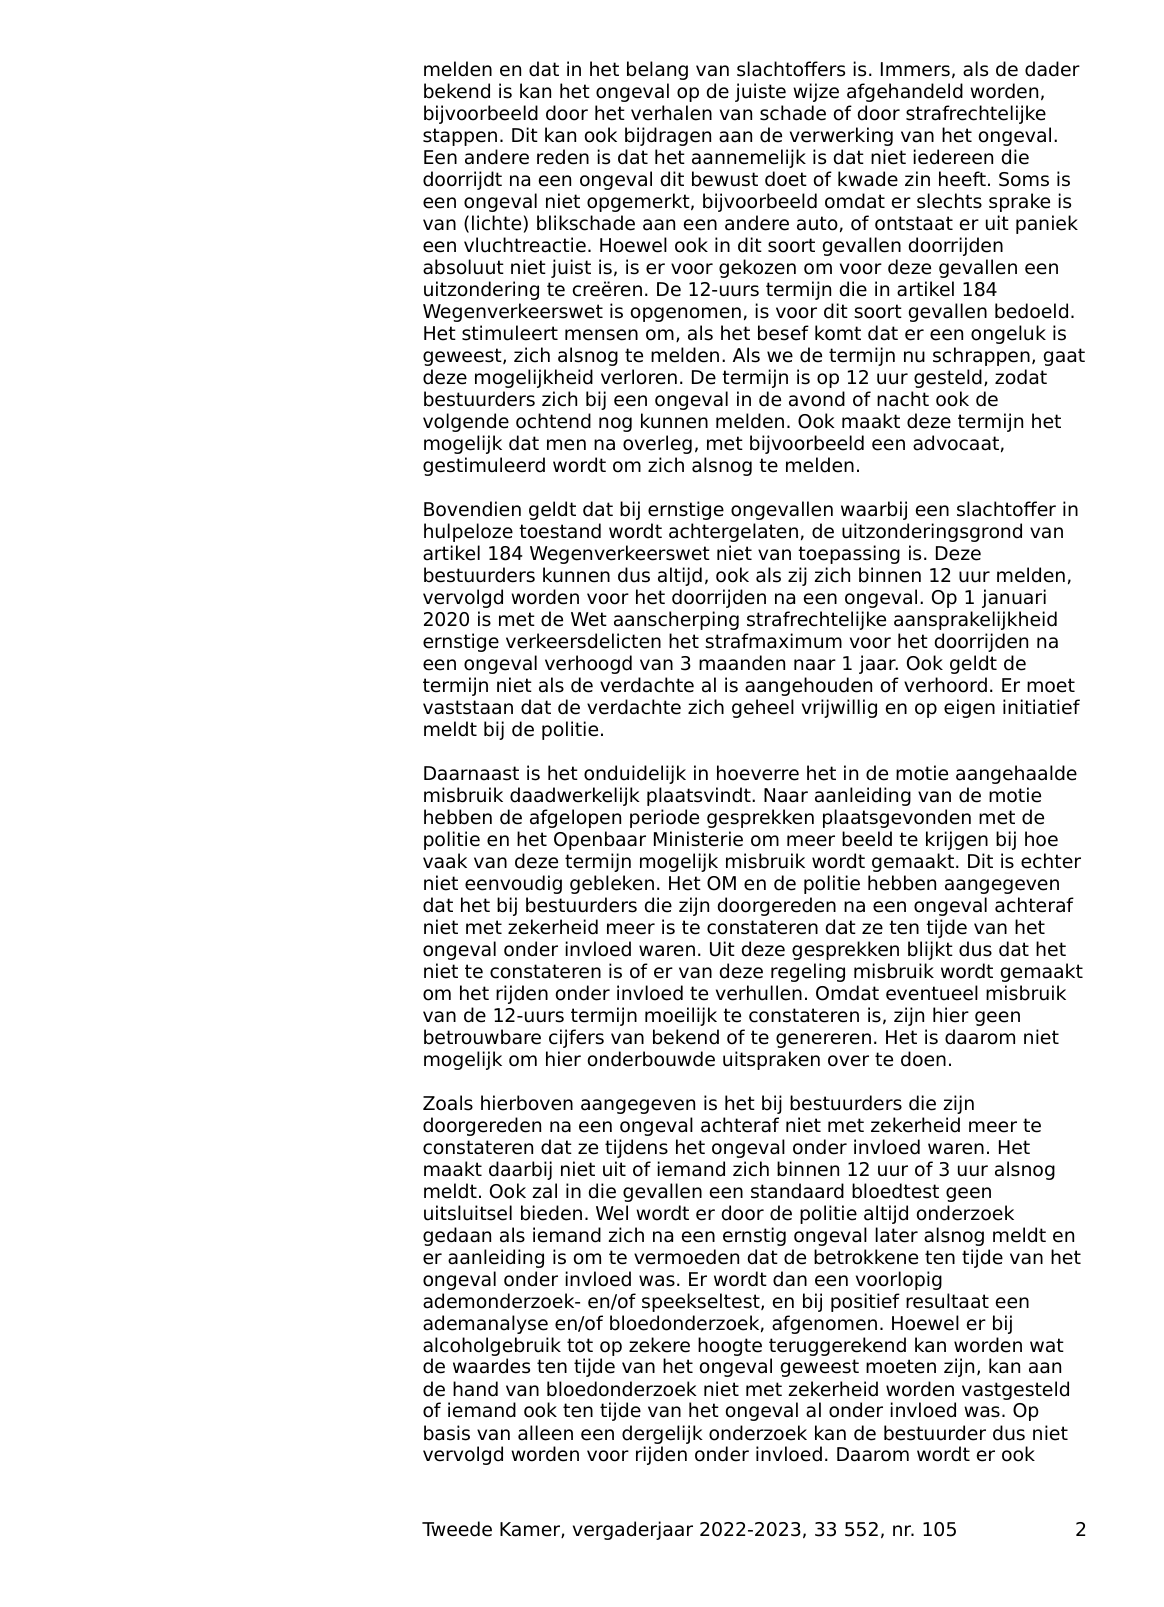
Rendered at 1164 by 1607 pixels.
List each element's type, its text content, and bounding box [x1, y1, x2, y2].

text Daarnaast is het onduidelijk in hoeverre het in de motie aangehaalde misbruik daadwerkelijk plaatsvindt. Naar aanleiding van de motie hebben de afgelopen periode gesprekken plaatsgevonden met de politie en het Openbaar Ministerie om meer beeld te krijgen bij hoe vaak van deze termijn mogelijk misbruik wordt gemaakt. Dit is echter niet eenvoudig gebleken. Het OM en de politie hebben aangegeven dat het bij bestuurders die zijn doorgereden na een ongeval achteraf niet met zekerheid meer is te constateren dat ze ten tijde van het ongeval onder invloed waren. Uit deze gesprekken blijkt dus dat het niet te constateren is of er van deze regeling misbruik wordt gemaakt om het rijden onder invloed te verhullen. Omdat eventueel misbruik van de 12-uurs termijn moeilijk te constateren is, zijn hier geen betrouwbare cijfers van bekend of te genereren. Het is daarom niet mogelijk om hier onderbouwde uitspraken over te doen. [422, 763, 1087, 1071]
text Bovendien geldt dat bij ernstige ongevallen waarbij een slachtoffer in hulpeloze toestand wordt achtergelaten, de uitzonderingsgrond van artikel 184 Wegenverkeerswet niet van toepassing is. Deze bestuurders kunnen dus altijd, ook als zij zich binnen 12 uur melden, vervolgd worden voor het doorrijden na een ongeval. Op 1 januari 2020 is met de Wet aanscherping strafrechtelijke aansprakelijkheid ernstige verkeersdelicten het strafmaximum voor het doorrijden na een ongeval verhoogd van 3 maanden naar 1 jaar. Ook geldt de termijn niet als de verdachte al is aangehouden of verhoord. Er moet vaststaan dat de verdachte zich geheel vrijwillig en op eigen initiatief meldt bij de politie. [422, 499, 1087, 741]
text melden en dat in het belang van slachtoffers is. Immers, als de dader bekend is kan het ongeval op de juiste wijze afgehandeld worden, bijvoorbeeld door het verhalen van schade of door strafrechtelijke stappen. Dit kan ook bijdragen aan de verwerking van het ongeval. Een andere reden is dat het aannemelijk is dat niet iedereen die doorrijdt na een ongeval dit bewust doet of kwade zin heeft. Soms is een ongeval niet opgemerkt, bijvoorbeeld omdat er slechts sprake is van (lichte) blikschade aan een andere auto, of ontstaat er uit paniek een vluchtreactie. Hoewel ook in dit soort gevallen doorrijden absoluut niet juist is, is er voor gekozen om voor deze gevallen een uitzondering te creëren. De 12-uurs termijn die in artikel 184 Wegenverkeerswet is opgenomen, is voor dit soort gevallen bedoeld. Het stimuleert mensen om, als het besef komt dat er een ongeluk is geweest, zich alsnog te melden. Als we de termijn nu schrappen, gaat deze mogelijkheid verloren. De termijn is op 12 uur gesteld, zodat bestuurders zich bij een ongeval in de avond of nacht ook de volgende ochtend nog kunnen melden. Ook maakt deze termijn het mogelijk dat men na overleg, met bijvoorbeeld een advocaat, gestimuleerd wordt om zich alsnog te melden. [422, 59, 1087, 477]
text Zoals hierboven aangegeven is het bij bestuurders die zijn doorgereden na een ongeval achteraf niet met zekerheid meer te constateren dat ze tijdens het ongeval onder invloed waren. Het maakt daarbij niet uit of iemand zich binnen 12 uur of 3 uur alsnog meldt. Ook zal in die gevallen een standaard bloedtest geen uitsluitsel bieden. Wel wordt er door de politie altijd onderzoek gedaan als iemand zich na een ernstig ongeval later alsnog meldt en er aanleiding is om te vermoeden dat de betrokkene ten tijde van het ongeval onder invloed was. Er wordt dan een voorlopig ademonderzoek- en/of speekseltest, en bij positief resultaat een ademanalyse en/of bloedonderzoek, afgenomen. Hoewel er bij alcoholgebruik tot op zekere hoogte teruggerekend kan worden wat de waardes ten tijde van het ongeval geweest moeten zijn, kan aan de hand van bloedonderzoek niet met zekerheid worden vastgesteld of iemand ook ten tijde van het ongeval al onder invloed was. Op basis van alleen een dergelijk onderzoek kan de bestuurder dus niet vervolgd worden voor rijden onder invloed. Daarom wordt er ook [422, 1093, 1087, 1466]
